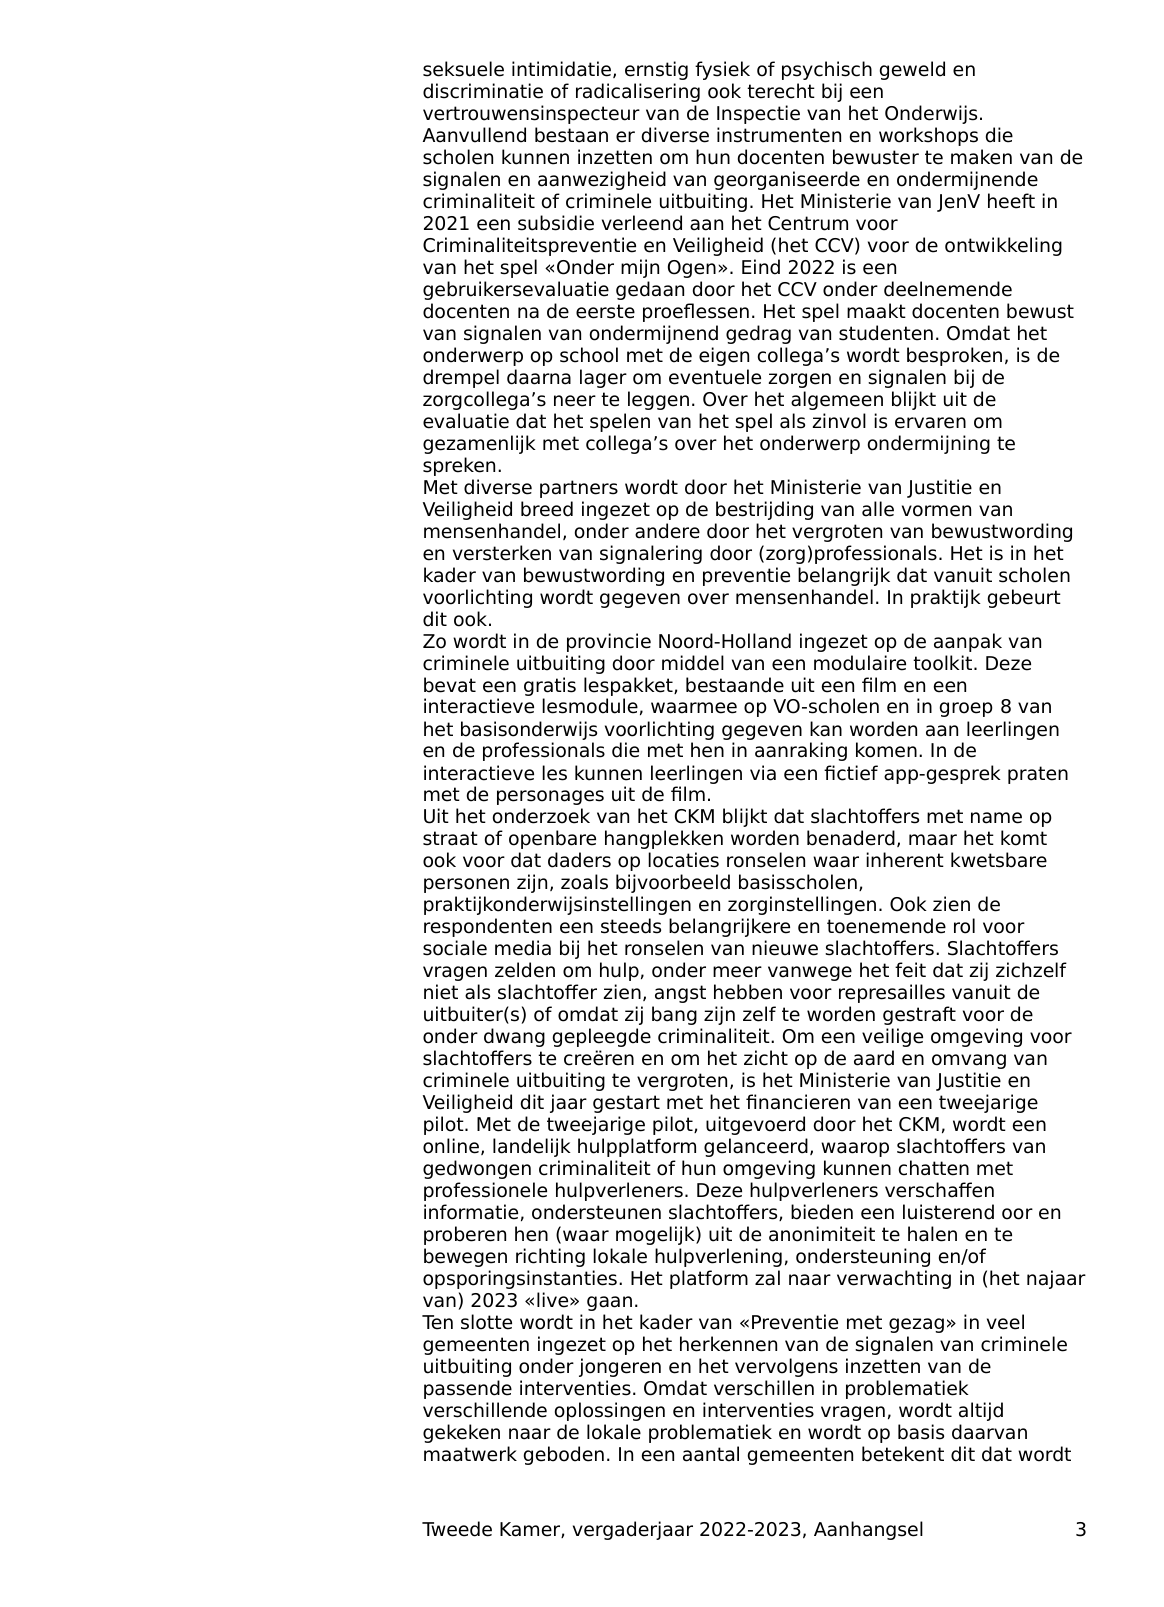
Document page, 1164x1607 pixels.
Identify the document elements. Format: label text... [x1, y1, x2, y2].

text Uit het onderzoek van het CKM blijkt dat slachtoffers met name op straat of openbare hangplekken worden benaderd, maar het komt ook voor dat daders op locaties ronselen waar inherent kwetsbare personen zijn, zoals bijvoorbeeld basisscholen, praktijkonderwijsinstellingen en zorginstellingen. Ook zien de respondenten een steeds belangrijkere en toenemende rol voor sociale media bij het ronselen van nieuwe slachtoffers. Slachtoffers vragen zelden om hulp, onder meer vanwege het feit dat zij zichzelf niet als slachtoffer zien, angst hebben voor represailles vanuit de uitbuiter(s) of omdat zij bang zijn zelf te worden gestraft voor de onder dwang gepleegde criminaliteit. Om een veilige omgeving voor slachtoffers te creëren en om het zicht op de aard en omvang van criminele uitbuiting te vergroten, is het Ministerie van Justitie en Veiligheid dit jaar gestart met het financieren van een tweejarige pilot. Met de tweejarige pilot, uitgevoerd door het CKM, wordt een online, landelijk hulpplatform gelanceerd, waarop slachtoffers van gedwongen criminaliteit of hun omgeving kunnen chatten met professionele hulpverleners. Deze hulpverleners verschaffen informatie, ondersteunen slachtoffers, bieden een luisterend oor en proberen hen (waar mogelijk) uit de anonimiteit te halen en te bewegen richting lokale hulpverlening, ondersteuning en/of opsporingsinstanties. Het platform zal naar verwachting in (het najaar van) 2023 «live» gaan. [422, 806, 1087, 1312]
text Ten slotte wordt in het kader van «Preventie met gezag» in veel gemeenten ingezet op het herkennen van de signalen van criminele uitbuiting onder jongeren en het vervolgens inzetten van de passende interventies. Omdat verschillen in problematiek verschillende oplossingen en interventies vragen, wordt altijd gekeken naar de lokale problematiek en wordt op basis daarvan maatwerk geboden. In een aantal gemeenten betekent dit dat wordt [422, 1312, 1087, 1466]
text Met diverse partners wordt door het Ministerie van Justitie en Veiligheid breed ingezet op de bestrijding van alle vormen van mensenhandel, onder andere door het vergroten van bewustwording en versterken van signalering door (zorg)professionals. Het is in het kader van bewustwording en preventie belangrijk dat vanuit scholen voorlichting wordt gegeven over mensenhandel. In praktijk gebeurt dit ook. [422, 477, 1087, 631]
text Zo wordt in de provincie Noord-Holland ingezet op de aanpak van criminele uitbuiting door middel van een modulaire toolkit. Deze bevat een gratis lespakket, bestaande uit een film en een interactieve lesmodule, waarmee op VO-scholen en in groep 8 van het basisonderwijs voorlichting gegeven kan worden aan leerlingen en de professionals die met hen in aanraking komen. In de interactieve les kunnen leerlingen via een fictief app-gesprek praten met de personages uit de film. [422, 631, 1087, 806]
text seksuele intimidatie, ernstig fysiek of psychisch geweld en discriminatie of radicalisering ook terecht bij een vertrouwensinspecteur van de Inspectie van het Onderwijs. [422, 59, 1087, 125]
text Aanvullend bestaan er diverse instrumenten en workshops die scholen kunnen inzetten om hun docenten bewuster te maken van de signalen en aanwezigheid van georganiseerde en ondermijnende criminaliteit of criminele uitbuiting. Het Ministerie van JenV heeft in 2021 een subsidie verleend aan het Centrum voor Criminaliteitspreventie en Veiligheid (het CCV) voor de ontwikkeling van het spel «Onder mijn Ogen». Eind 2022 is een gebruikersevaluatie gedaan door het CCV onder deelnemende docenten na de eerste proeflessen. Het spel maakt docenten bewust van signalen van ondermijnend gedrag van studenten. Omdat het onderwerp op school met de eigen collega’s wordt besproken, is de drempel daarna lager om eventuele zorgen en signalen bij de zorgcollega’s neer te leggen. Over het algemeen blijkt uit de evaluatie dat het spelen van het spel als zinvol is ervaren om gezamenlijk met collega’s over het onderwerp ondermijning te spreken. [422, 125, 1087, 477]
